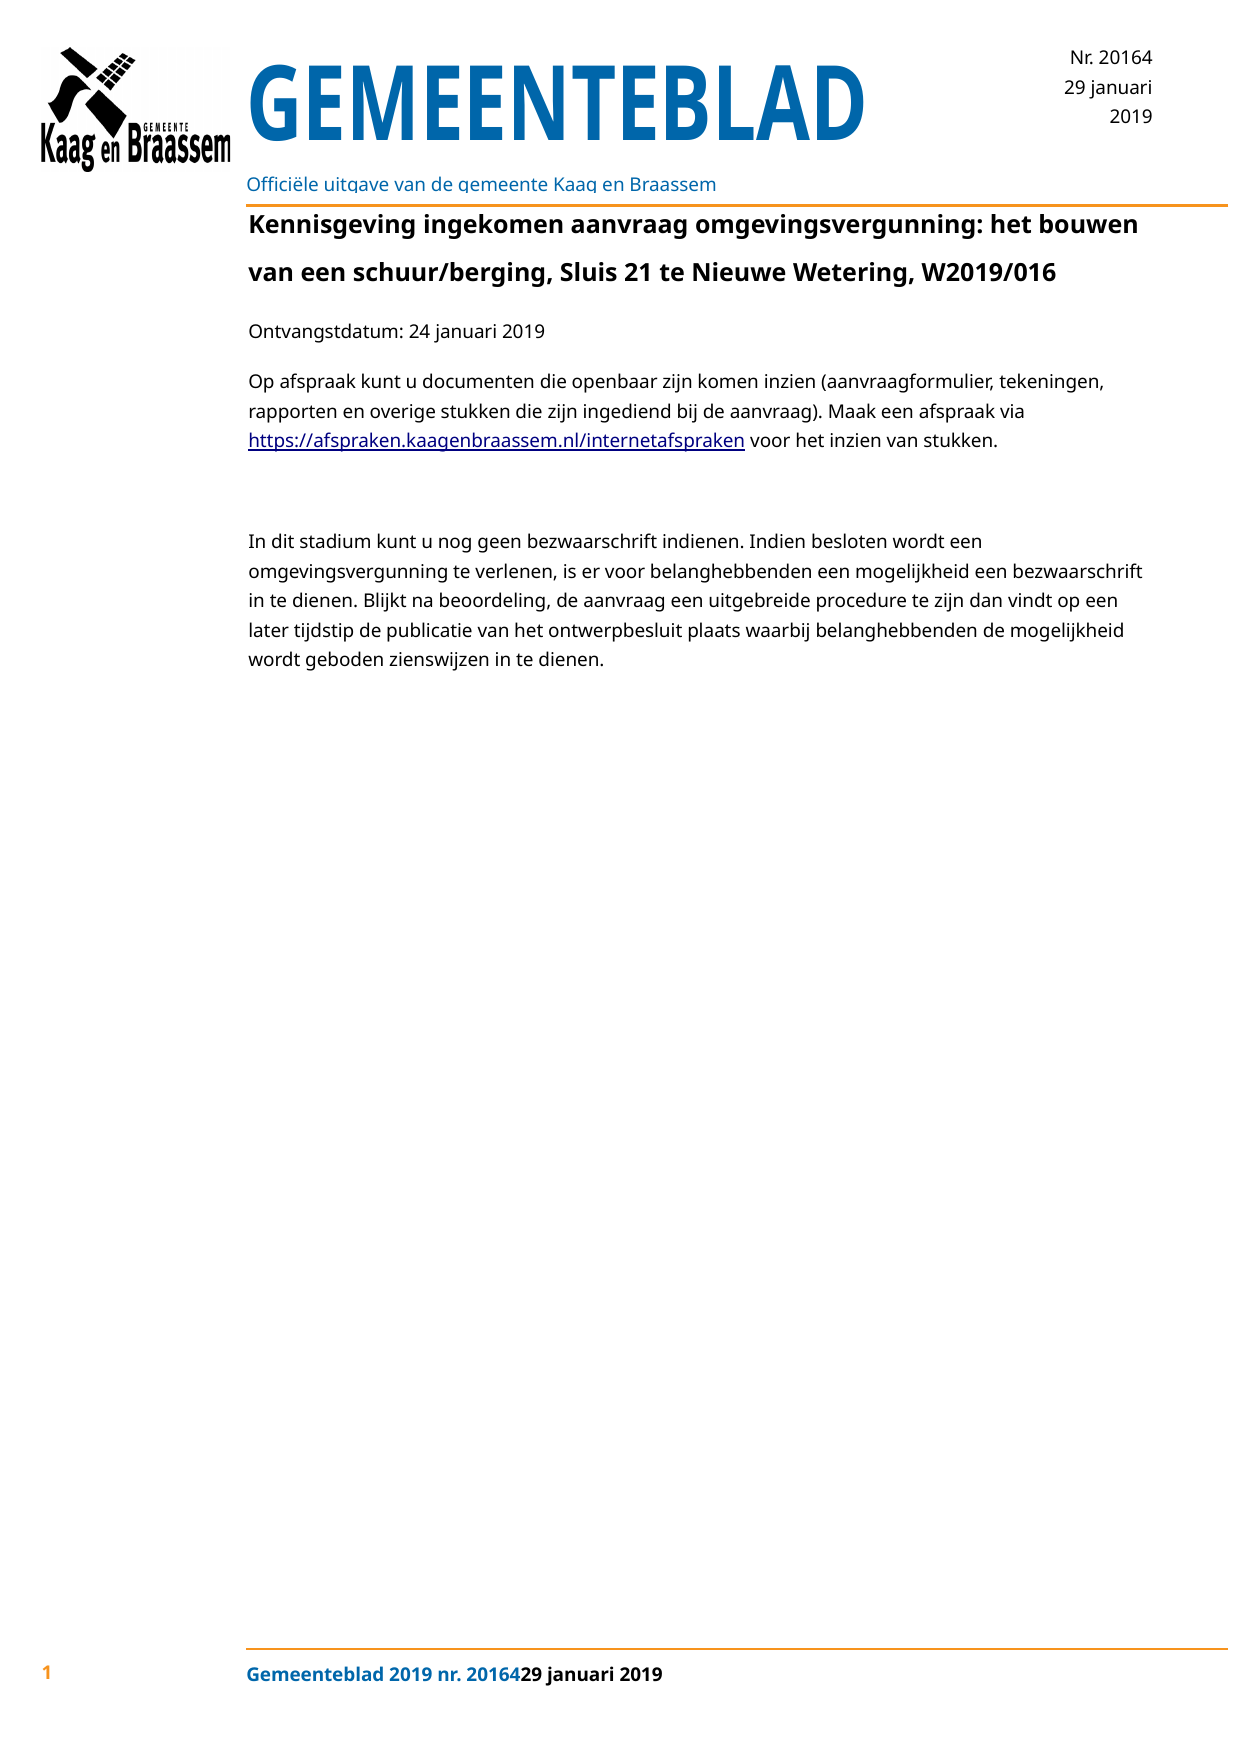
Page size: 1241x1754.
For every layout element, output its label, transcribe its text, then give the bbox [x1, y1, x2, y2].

text Op afspraak kunt u documenten die openbaar zijn komen inzien (aanvraagformulier, tekeningen, rapporten en overige stukken die zijn ingediend bij de aanvraag). Maak een afspraak via https://afspraken.kaagenbraassem.nl/internetafspraken voor het inzien van stukken. [248, 368, 1152, 453]
picture [41, 47, 231, 172]
text Kennisgeving ingekomen aanvraag omgevingsvergunning: het bouwen van een schuur/berging, Sluis 21 te Nieuwe Wetering, W2019/016 [248, 207, 1152, 288]
text Ontvangstdatum: 24 januari 2019 [248, 318, 1152, 344]
text In dit stadium kunt u nog geen bezwaarschrift indienen. Indien besloten wordt een omgevingsvergunning te verlenen, is er voor belanghebbenden een mogelijkheid een bezwaarschrift in te dienen. Blijkt na beoordeling, de aanvraag een uitgebreide procedure te zijn dan vindt op een later tijdstip de publicatie van het ontwerpbesluit plaats waarbij belanghebbenden de mogelijkheid wordt geboden zienswijzen in te dienen. [248, 528, 1152, 672]
